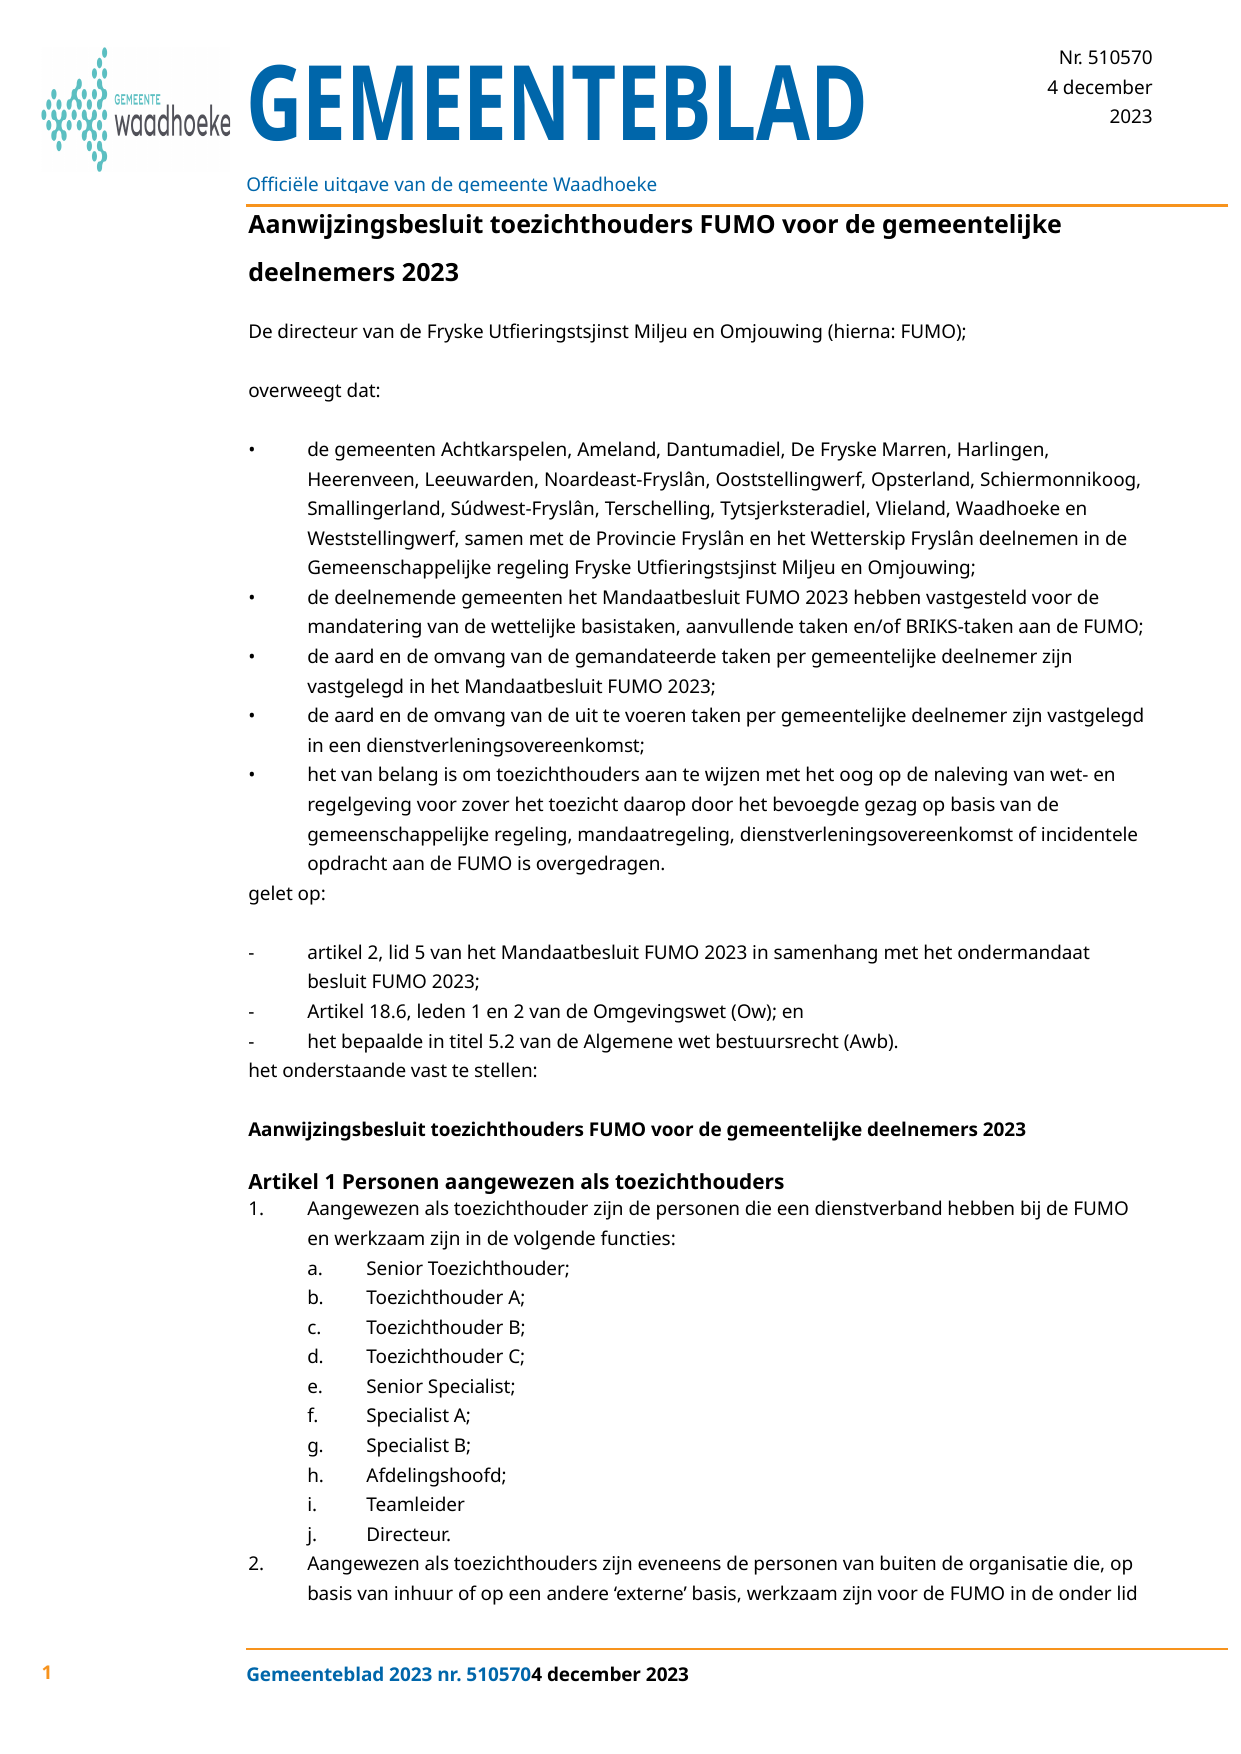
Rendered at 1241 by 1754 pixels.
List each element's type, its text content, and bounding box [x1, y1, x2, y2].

text Aanwijzingsbesluit toezichthouders FUMO voor de gemeentelijke deelnemers 2023 [248, 207, 1152, 288]
text Aanwijzingsbesluit toezichthouders FUMO voor de gemeentelijke deelnemers 2023 [248, 1117, 1152, 1142]
list Afdelingshoofd; [307, 1462, 1152, 1487]
list Specialist A; [307, 1403, 1152, 1428]
text het onderstaande vast te stellen: [248, 1057, 1152, 1083]
list Aangewezen als toezichthouder zijn de personen die een dienstverband hebben bij de FUMO en werkzaam zijn in de volgende functies: [248, 1196, 1152, 1251]
list Specialist B; [307, 1432, 1152, 1458]
list de aard en de omvang van de uit te voeren taken per gemeentelijke deelnemer zijn vastgelegd in een dienstverleningsovereenkomst; [248, 702, 1152, 758]
list Directeur. [307, 1521, 1152, 1547]
text Artikel 1 Personen aangewezen als toezichthouders [248, 1167, 1152, 1196]
text gelet op: [248, 880, 1152, 906]
list Teamleider [307, 1491, 1152, 1517]
list het bepaalde in titel 5.2 van de Algemene wet bestuursrecht (Awb). [248, 1028, 1152, 1054]
list Senior Toezichthouder; [307, 1255, 1152, 1280]
list de aard en de omvang van de gemandateerde taken per gemeentelijke deelnemer zijn vastgelegd in het Mandaatbesluit FUMO 2023; [248, 643, 1152, 699]
list Aangewezen als toezichthouders zijn eveneens de personen van buiten de organisatie die, op basis van inhuur of op een andere ‘externe’ basis, werkzaam zijn voor de FUMO in de onder lid [248, 1551, 1152, 1606]
list het van belang is om toezichthouders aan te wijzen met het oog op de naleving van wet- en regelgeving voor zover het toezicht daarop door het bevoegde gezag op basis van de gemeenschappelijke regeling, mandaatregeling, dienstverleningsovereenkomst of incidentele opdracht aan de FUMO is overgedragen. [248, 762, 1152, 876]
list Toezichthouder A; [307, 1284, 1152, 1310]
picture [41, 47, 231, 172]
text De directeur van de Fryske Utfieringstsjinst Miljeu en Omjouwing (hierna: FUMO); [248, 318, 1152, 344]
list artikel 2, lid 5 van het Mandaatbesluit FUMO 2023 in samenhang met het ondermandaat besluit FUMO 2023; [248, 939, 1152, 994]
list Toezichthouder B; [307, 1314, 1152, 1339]
list Artikel 18.6, leden 1 en 2 van de Omgevingswet (Ow); en [248, 998, 1152, 1024]
text overweegt dat: [248, 377, 1152, 403]
list Toezichthouder C; [307, 1343, 1152, 1369]
list Senior Specialist; [307, 1373, 1152, 1399]
list de deelnemende gemeenten het Mandaatbesluit FUMO 2023 hebben vastgesteld voor de mandatering van de wettelijke basistaken, aanvullende taken en/of BRIKS-taken aan de FUMO; [248, 584, 1152, 639]
list de gemeenten Achtkarspelen, Ameland, Dantumadiel, De Fryske Marren, Harlingen, Heerenveen, Leeuwarden, Noardeast-Fryslân, Ooststellingwerf, Opsterland, Schiermonnikoog, Smallingerland, Súdwest-Fryslân, Terschelling, Tytsjerksteradiel, Vlieland, Waadhoeke en Weststellingwerf, samen met de Provincie Fryslân en het Wetterskip Fryslân deelnemen in de Gemeenschappelijke regeling Fryske Utfieringstsjinst Miljeu en Omjouwing; [248, 436, 1152, 580]
